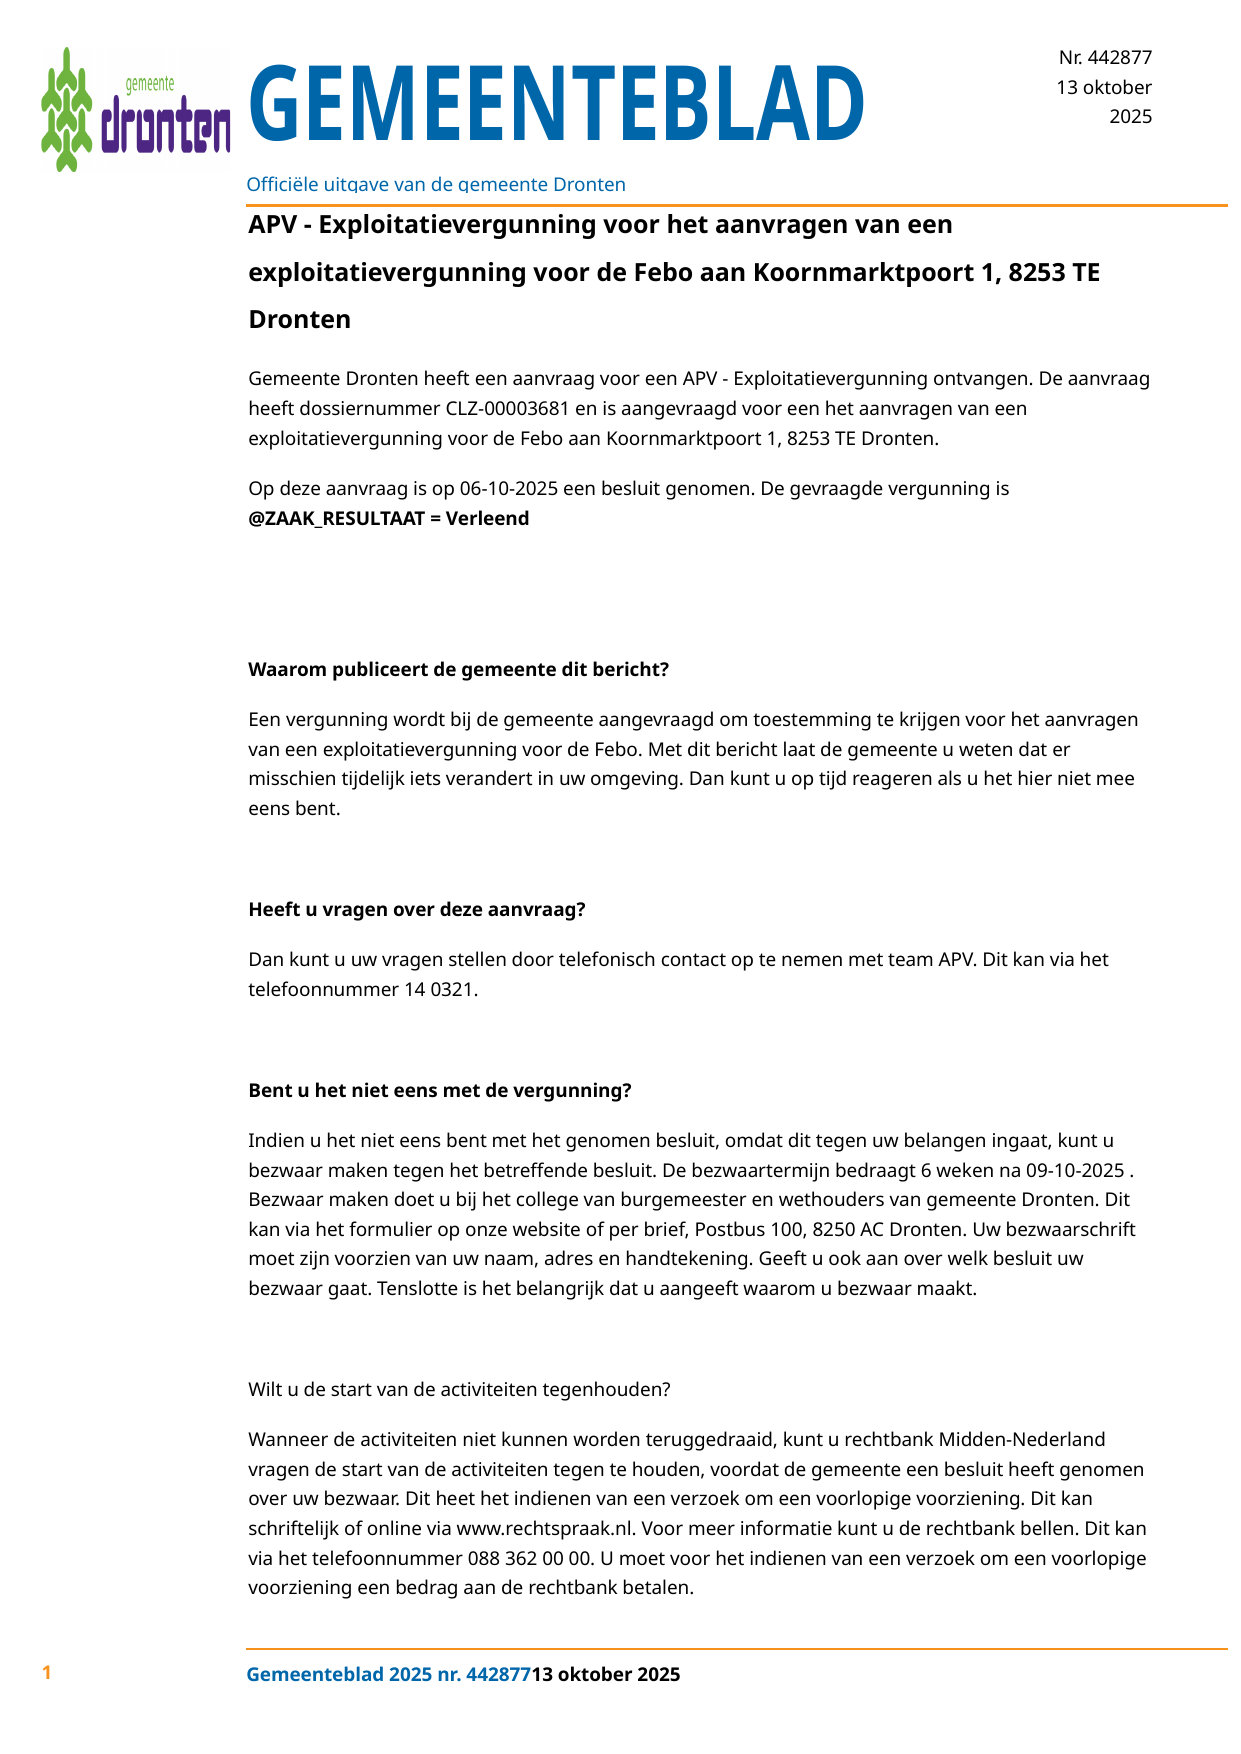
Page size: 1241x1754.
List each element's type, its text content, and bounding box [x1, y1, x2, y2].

picture [41, 47, 231, 172]
text Gemeente Dronten heeft een aanvraag voor een APV - Exploitatievergunning ontvangen. De aanvraag heeft dossiernummer CLZ-00003681 en is aangevraagd voor een het aanvragen van een exploitatievergunning voor de Febo aan Koornmarktpoort 1, 8253 TE Dronten. [248, 366, 1152, 450]
text Een vergunning wordt bij de gemeente aangevraagd om toestemming te krijgen voor het aanvragen van een exploitatievergunning voor de Febo. Met dit bericht laat de gemeente u weten dat er misschien tijdelijk iets verandert in uw omgeving. Dan kunt u op tijd reageren als u het hier niet mee eens bent. [248, 706, 1152, 821]
text Bent u het niet eens met de vergunning? [248, 1077, 1152, 1102]
text Waarom publiceert de gemeente dit bericht? [248, 656, 1152, 682]
text Dan kunt u uw vragen stellen door telefonisch contact op te nemen met team APV. Dit kan via het telefoonnummer 14 0321. [248, 946, 1152, 1002]
text Op deze aanvraag is op 06-10-2025 een besluit genomen. De gevraagde vergunning is @ZAAK_RESULTAAT = Verleend [248, 475, 1152, 530]
text Wilt u de start van de activiteiten tegenhouden? [248, 1376, 1152, 1402]
text APV - Exploitatievergunning voor het aanvragen van een exploitatievergunning voor de Febo aan Koornmarktpoort 1, 8253 TE Dronten [248, 207, 1152, 336]
text Indien u het niet eens bent met het genomen besluit, omdat dit tegen uw belangen ingaat, kunt u bezwaar maken tegen het betreffende besluit. De bezwaartermijn bedraagt 6 weken na 09-10-2025 . Bezwaar maken doet u bij het college van burgemeester en wethouders van gemeente Dronten. Dit kan via het formulier op onze website of per brief, Postbus 100, 8250 AC Dronten. Uw bezwaarschrift moet zijn voorzien van uw naam, adres en handtekening. Geeft u ook aan over welk besluit uw bezwaar gaat. Tenslotte is het belangrijk dat u aangeeft waarom u bezwaar maakt. [248, 1127, 1152, 1301]
text Heeft u vragen over deze aanvraag? [248, 896, 1152, 922]
text Wanneer de activiteiten niet kunnen worden teruggedraaid, kunt u rechtbank Midden-Nederland vragen de start van de activiteiten tegen te houden, voordat de gemeente een besluit heeft genomen over uw bezwaar. Dit heet het indienen van een verzoek om een voorlopige voorziening. Dit kan schriftelijk of online via www.rechtspraak.nl. Voor meer informatie kunt u de rechtbank bellen. Dit kan via het telefoonnummer 088 362 00 00. U moet voor het indienen van een verzoek om een voorlopige voorziening een bedrag aan de rechtbank betalen. [248, 1426, 1152, 1600]
